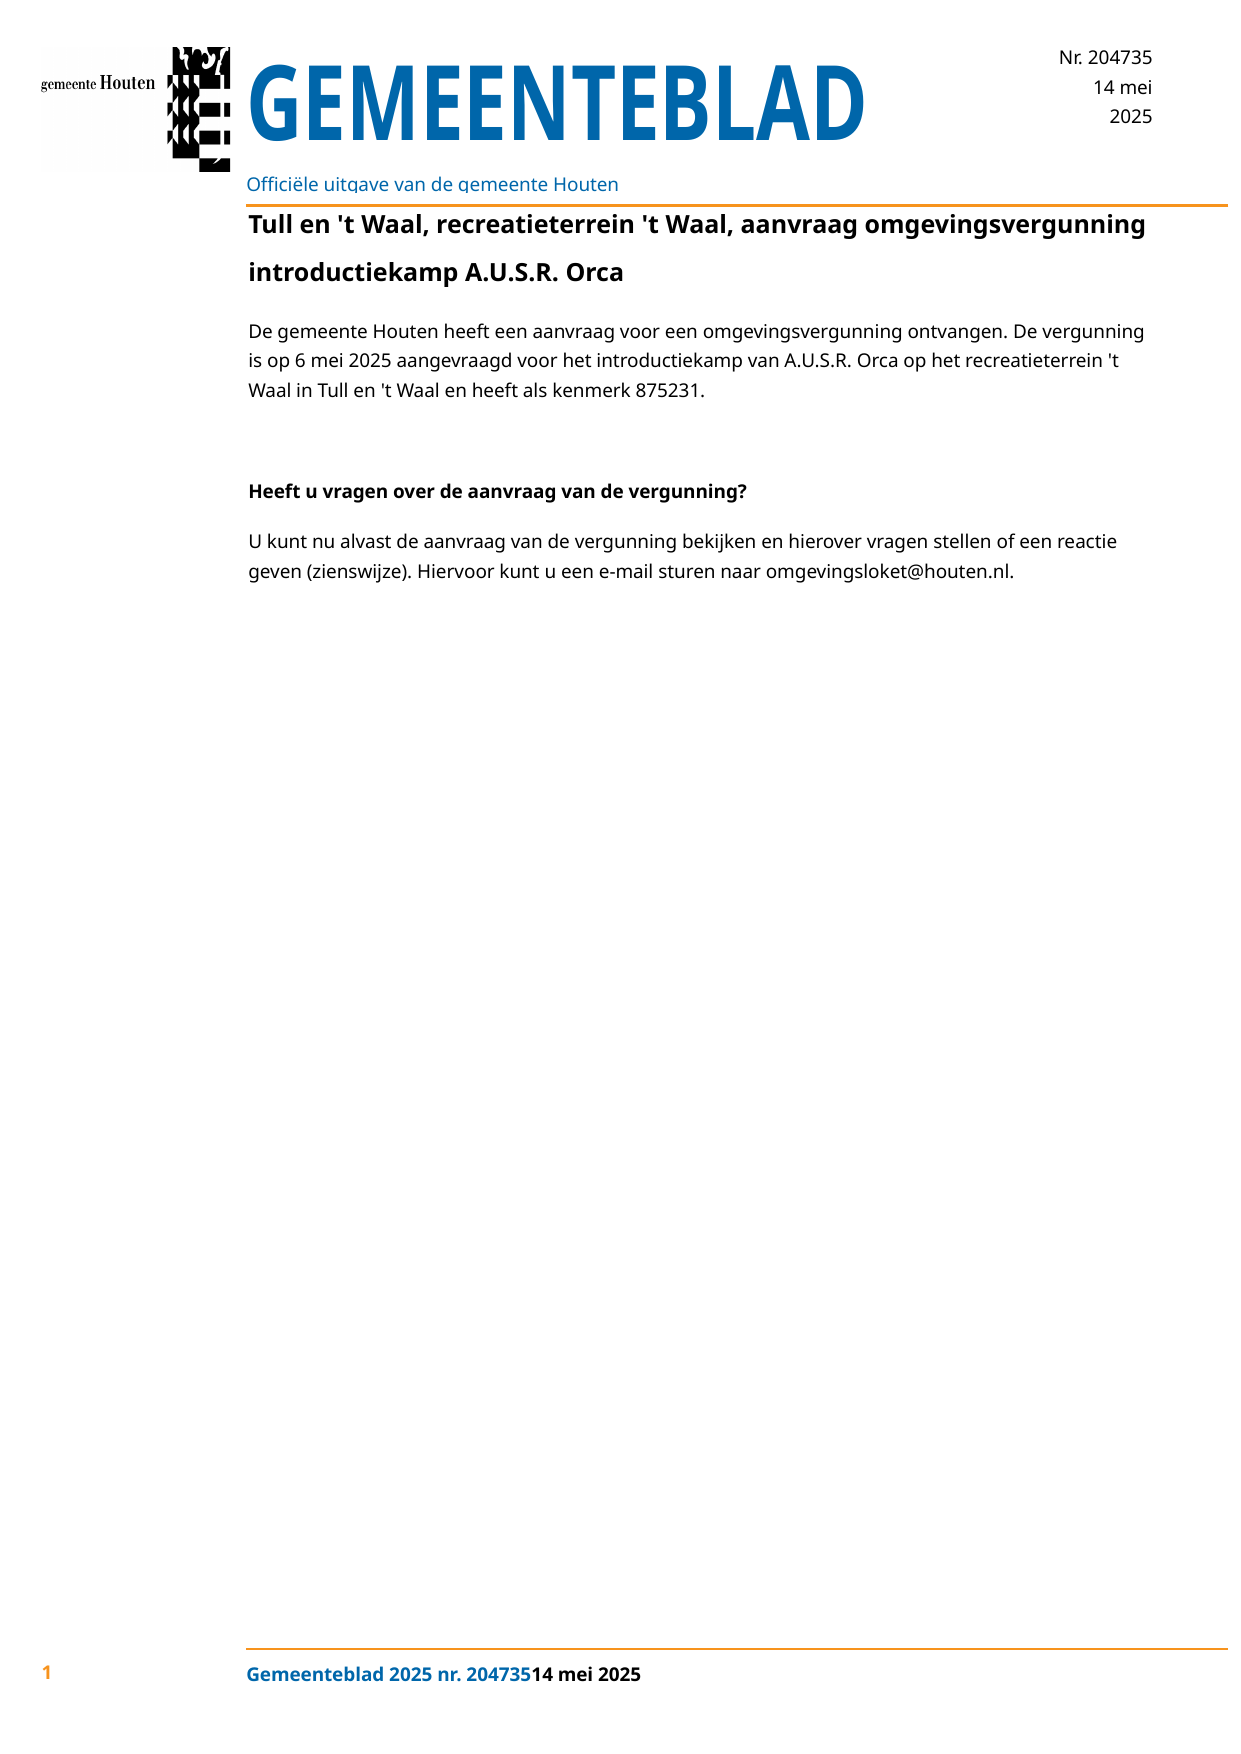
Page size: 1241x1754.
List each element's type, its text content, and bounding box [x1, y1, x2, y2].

text U kunt nu alvast de aanvraag van de vergunning bekijken en hierover vragen stellen of een reactie geven (zienswijze). Hiervoor kunt u een e-mail sturen naar omgevingsloket@houten.nl. [248, 528, 1152, 584]
picture [41, 47, 231, 172]
text De gemeente Houten heeft een aanvraag voor een omgevingsvergunning ontvangen. De vergunning is op 6 mei 2025 aangevraagd voor het introductiekamp van A.U.S.R. Orca op het recreatieterrein 't Waal in Tull en 't Waal en heeft als kenmerk 875231. [248, 318, 1152, 403]
text Heeft u vragen over de aanvraag van de vergunning? [248, 478, 1152, 504]
text Tull en 't Waal, recreatieterrein 't Waal, aanvraag omgevingsvergunning introductiekamp A.U.S.R. Orca [248, 207, 1152, 288]
